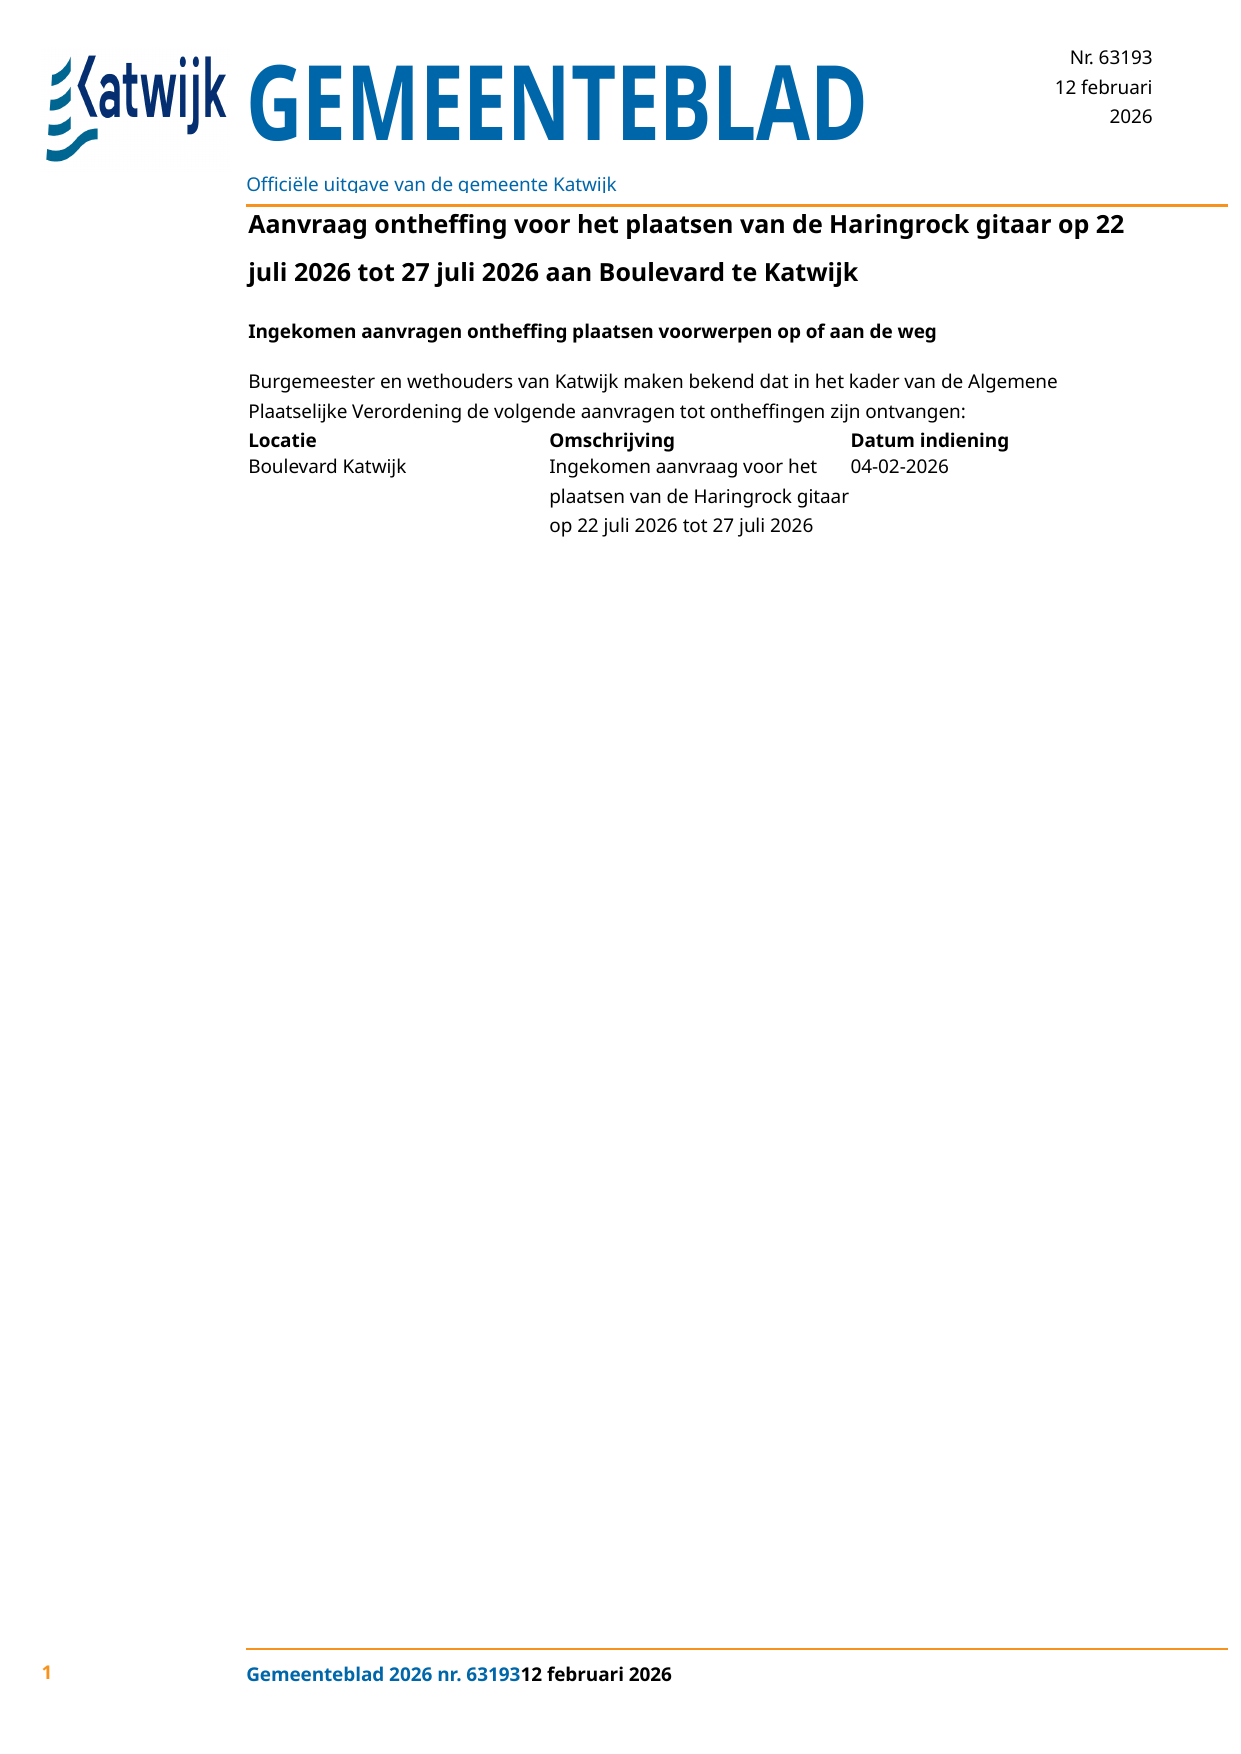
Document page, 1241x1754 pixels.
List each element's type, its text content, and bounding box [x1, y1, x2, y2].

table_cell 04-02-2026 [850, 453, 1152, 538]
table_header Locatie [248, 428, 549, 453]
table_header Datum indiening [850, 428, 1152, 453]
text Burgemeester en wethouders van Katwijk maken bekend dat in het kader van de Algemene Plaatselijke Verordening de volgende aanvragen tot ontheffingen zijn ontvangen: [248, 368, 1152, 424]
table_cell Boulevard Katwijk [248, 453, 549, 538]
table_cell Ingekomen aanvraag voor het plaatsen van de Haringrock gitaar op 22 juli 2026 tot 27 juli 2026 [549, 453, 850, 538]
text Aanvraag ontheffing voor het plaatsen van de Haringrock gitaar op 22 juli 2026 tot 27 juli 2026 aan Boulevard te Katwijk [248, 207, 1152, 288]
table_header Omschrijving [549, 428, 850, 453]
picture [41, 47, 231, 172]
text Ingekomen aanvragen ontheffing plaatsen voorwerpen op of aan de weg [248, 318, 1152, 344]
